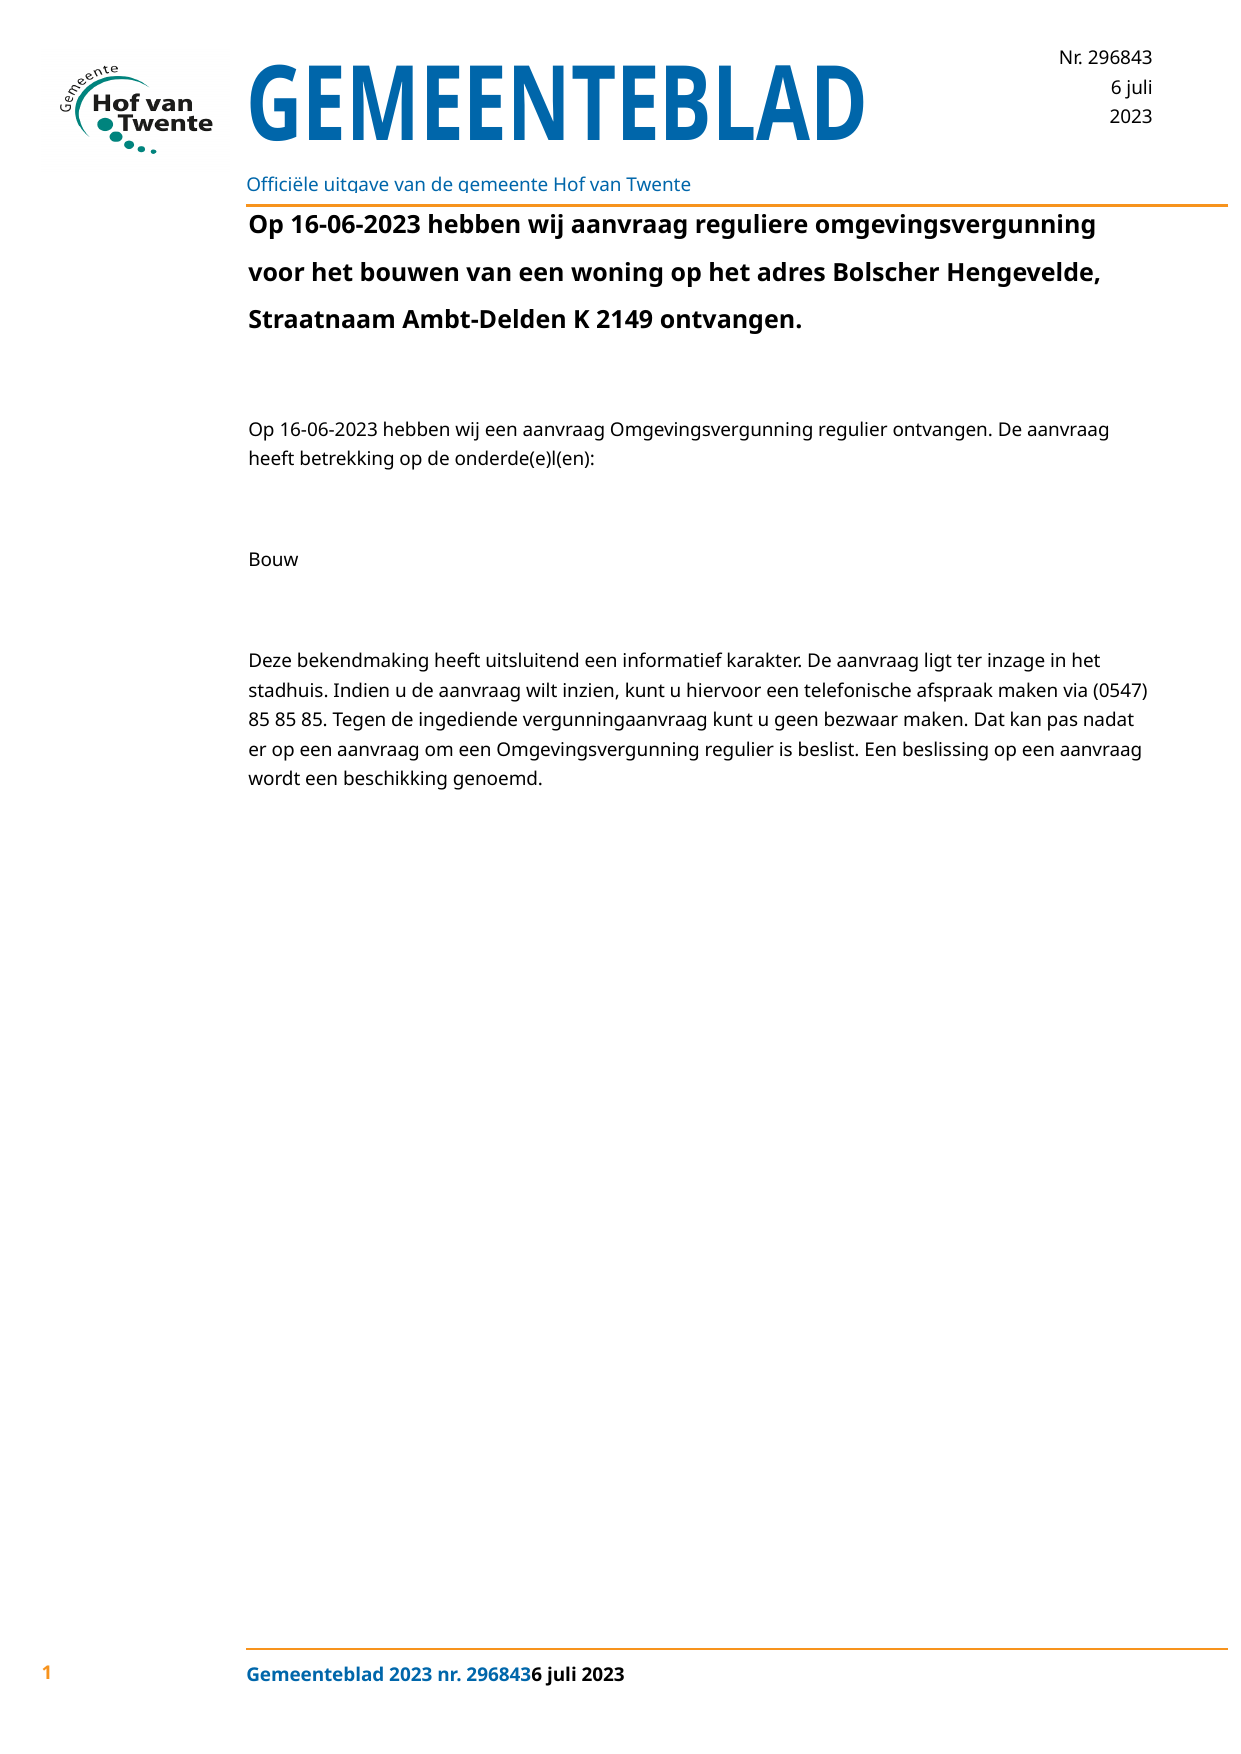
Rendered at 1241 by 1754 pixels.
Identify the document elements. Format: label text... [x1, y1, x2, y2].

text Op 16-06-2023 hebben wij een aanvraag Omgevingsvergunning regulier ontvangen. De aanvraag heeft betrekking op de onderde(e)l(en): [248, 416, 1152, 471]
text Bouw [248, 546, 1152, 572]
text Deze bekendmaking heeft uitsluitend een informatief karakter. De aanvraag ligt ter inzage in het stadhuis. Indien u de aanvraag wilt inzien, kunt u hiervoor een telefonische afspraak maken via (0547) 85 85 85. Tegen de ingediende vergunningaanvraag kunt u geen bezwaar maken. Dat kan pas nadat er op een aanvraag om een Omgevingsvergunning regulier is beslist. Een beslissing op een aanvraag wordt een beschikking genoemd. [248, 647, 1152, 791]
text Op 16-06-2023 hebben wij aanvraag reguliere omgevingsvergunning voor het bouwen van een woning op het adres Bolscher Hengevelde, Straatnaam Ambt-Delden K 2149 ontvangen. [248, 207, 1152, 336]
picture [41, 47, 231, 172]
